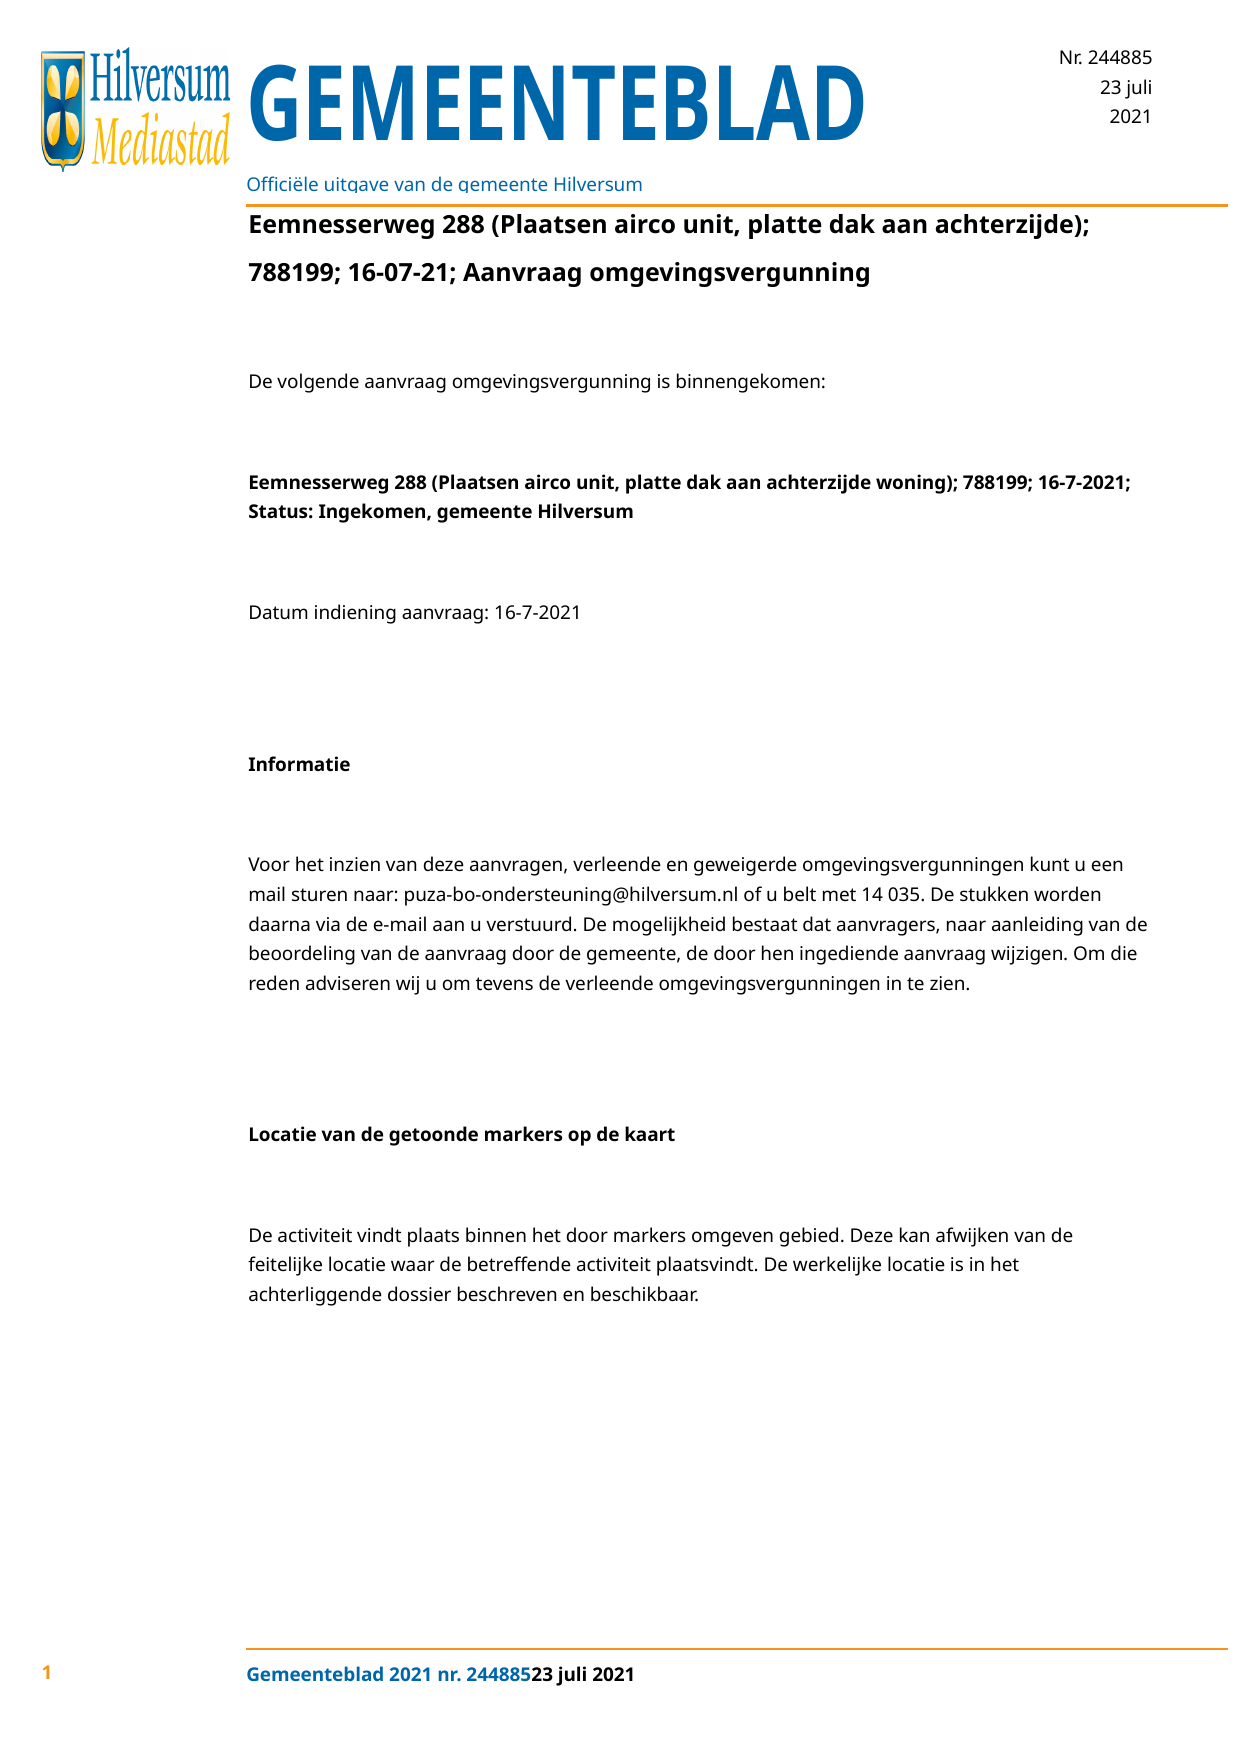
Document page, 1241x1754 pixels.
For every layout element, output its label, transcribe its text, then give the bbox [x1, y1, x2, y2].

text Locatie van de getoonde markers op de kaart [248, 1121, 1152, 1147]
text Voor het inzien van deze aanvragen, verleende en geweigerde omgevingsvergunningen kunt u een mail sturen naar: puza-bo-ondersteuning@hilversum.nl of u belt met 14 035. De stukken worden daarna via de e-mail aan u verstuurd. De mogelijkheid bestaat dat aanvragers, naar aanleiding van de beoordeling van de aanvraag door de gemeente, de door hen ingediende aanvraag wijzigen. Om die reden adviseren wij u om tevens de verleende omgevingsvergunningen in te zien. [248, 852, 1152, 996]
text Informatie [248, 751, 1152, 777]
picture [41, 47, 231, 172]
text Datum indiening aanvraag: 16-7-2021 [248, 599, 1152, 625]
text De volgende aanvraag omgevingsvergunning is binnengekomen: [248, 368, 1152, 394]
text Eemnesserweg 288 (Plaatsen airco unit, platte dak aan achterzijde woning); 788199; 16-7-2021; Status: Ingekomen, gemeente Hilversum [248, 469, 1152, 524]
text De activiteit vindt plaats binnen het door markers omgeven gebied. Deze kan afwijken van de feitelijke locatie waar de betreffende activiteit plaatsvindt. De werkelijke locatie is in het achterliggende dossier beschreven en beschikbaar. [248, 1222, 1152, 1307]
text Eemnesserweg 288 (Plaatsen airco unit, platte dak aan achterzijde); 788199; 16-07-21; Aanvraag omgevingsvergunning [248, 207, 1152, 288]
